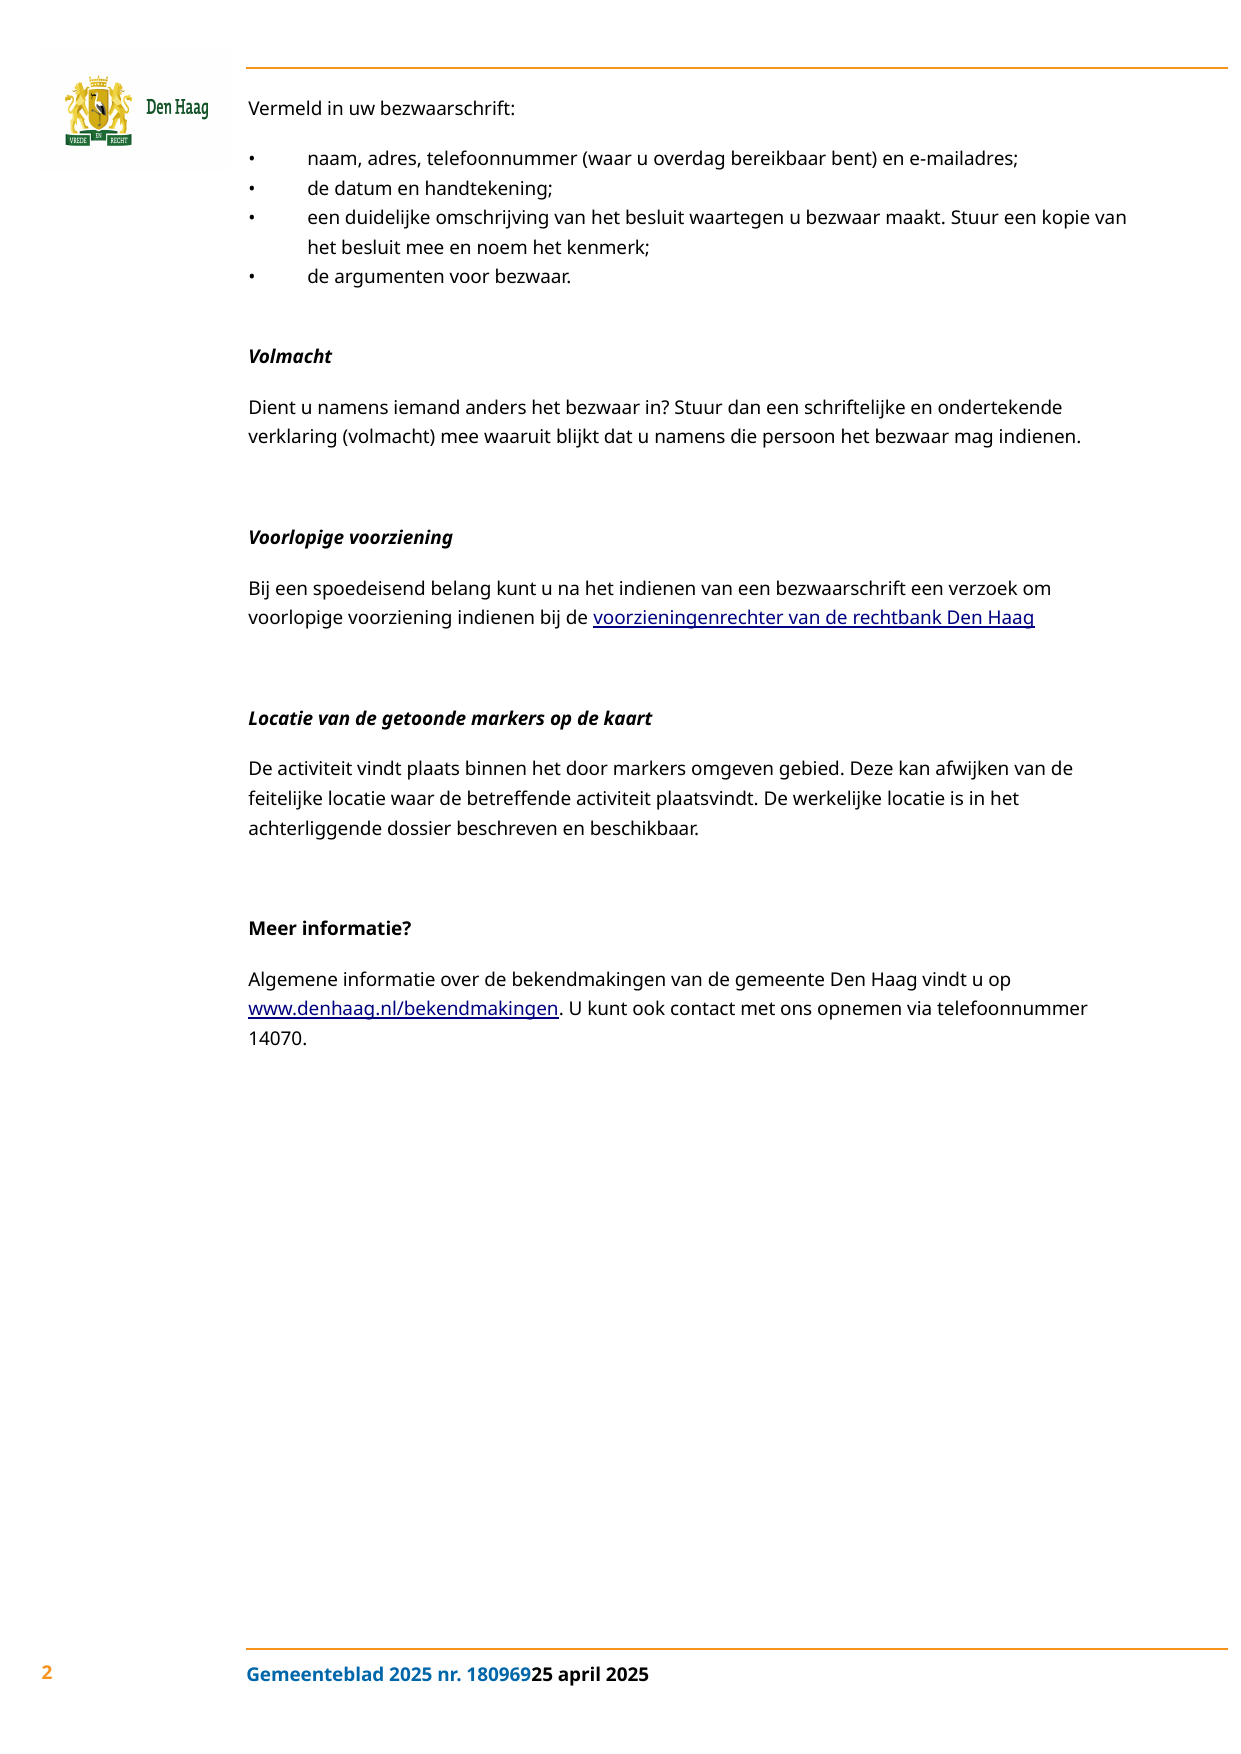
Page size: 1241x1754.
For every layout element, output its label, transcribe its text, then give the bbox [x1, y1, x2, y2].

text De activiteit vindt plaats binnen het door markers omgeven gebied. Deze kan afwijken van de feitelijke locatie waar de betreffende activiteit plaatsvindt. De werkelijke locatie is in het achterliggende dossier beschreven en beschikbaar. [248, 756, 1152, 841]
text Algemene informatie over de bekendmakingen van de gemeente Den Haag vindt u op www.denhaag.nl/bekendmakingen. U kunt ook contact met ons opnemen via telefoonnummer 14070. [248, 966, 1152, 1051]
list naam, adres, telefoonnummer (waar u overdag bereikbaar bent) en e-mailadres; [248, 145, 1152, 171]
text Meer informatie? [248, 916, 1152, 941]
text Voorlopige voorziening [248, 524, 1152, 550]
list de argumenten voor bezwaar. [248, 263, 1152, 289]
picture [41, 47, 231, 172]
text Volmacht [248, 343, 1152, 369]
list de datum en handtekening; [248, 175, 1152, 201]
list een duidelijke omschrijving van het besluit waartegen u bezwaar maakt. Stuur een kopie van het besluit mee en noem het kenmerk; [248, 204, 1152, 260]
text Locatie van de getoonde markers op de kaart [248, 705, 1152, 731]
text Bij een spoedeisend belang kunt u na het indienen van een bezwaarschrift een verzoek om voorlopige voorziening indienen bij de voorzieningenrechter van de rechtbank Den Haag [248, 575, 1152, 630]
text Dient u namens iemand anders het bezwaar in? Stuur dan een schriftelijke en ondertekende verklaring (volmacht) mee waaruit blijkt dat u namens die persoon het bezwaar mag indienen. [248, 394, 1152, 449]
text Vermeld in uw bezwaarschrift: [248, 95, 1152, 121]
